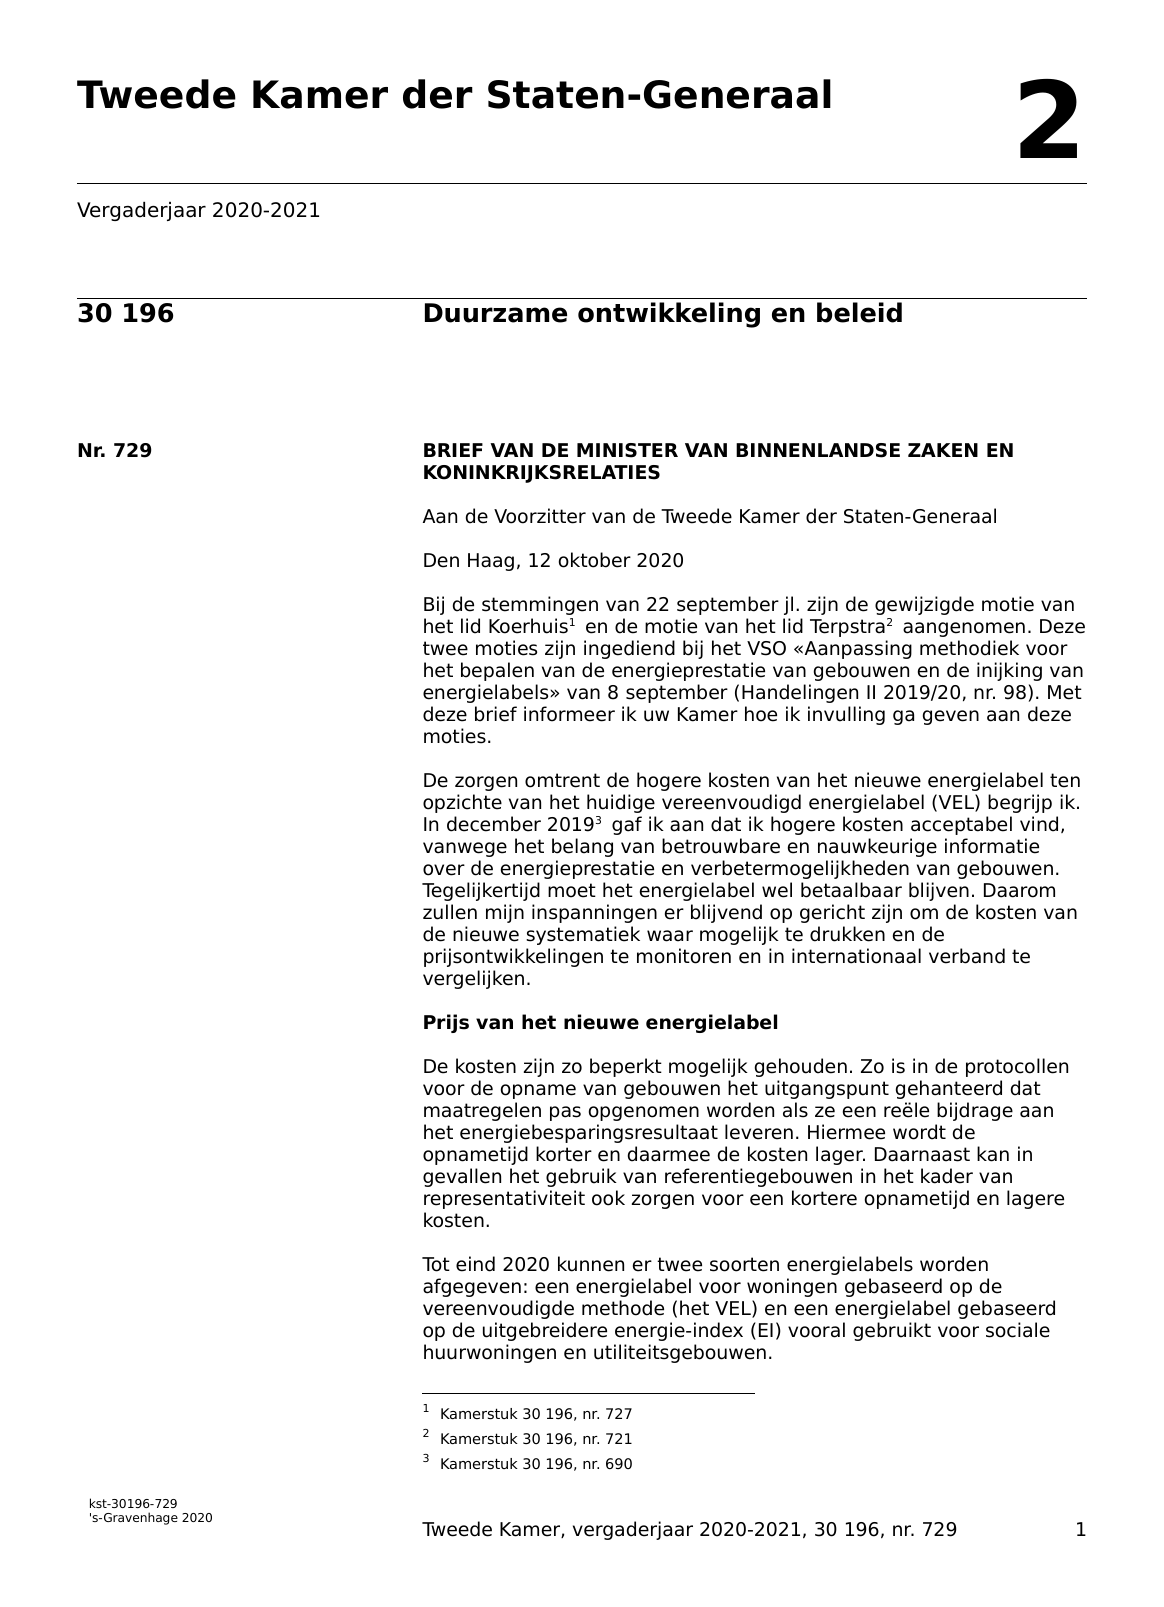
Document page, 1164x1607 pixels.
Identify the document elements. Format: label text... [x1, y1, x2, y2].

text 's-Gravenhage 2020 [88, 1511, 323, 1525]
text De kosten zijn zo beperkt mogelijk gehouden. Zo is in de protocollen voor de opname van gebouwen het uitgangspunt gehanteerd dat maatregelen pas opgenomen worden als ze een reële bijdrage aan het energiebesparingsresultaat leveren. Hiermee wordt de opnametijd korter en daarmee de kosten lager. Daarnaast kan in gevallen het gebruik van referentiegebouwen in het kader van representativiteit ook zorgen voor een kortere opnametijd en lagere kosten. [422, 1056, 1087, 1232]
text Den Haag, 12 oktober 2020 [422, 550, 1087, 572]
subtitle 30 196 Duurzame ontwikkeling en beleid [77, 299, 1087, 329]
table_header Tweede Kamer der Staten-Generaal [77, 59, 886, 183]
text Tot eind 2020 kunnen er twee soorten energielabels worden afgegeven: een energielabel voor woningen gebaseerd op de vereenvoudigde methode (het VEL) en een energielabel gebaseerd op de uitgebreidere energie-index (EI) vooral gebruikt voor sociale huurwoningen en utiliteitsgebouwen. [422, 1254, 1087, 1364]
text kst-30196-729 [88, 1497, 323, 1511]
text Bij de stemmingen van 22 september jl. zijn de gewijzigde motie van het lid Koerhuis en de motie van het lid Terpstra aangenomen. Deze twee moties zijn ingediend bij het VSO «Aanpassing methodiek voor het bepalen van de energieprestatie van gebouwen en de inijking van energielabels» van 8 september (Handelingen II 2019/20, nr. 98). Met deze brief informeer ik uw Kamer hoe ik invulling ga geven aan deze moties. [422, 594, 1087, 748]
subtitle Prijs van het nieuwe energielabel [422, 1012, 1087, 1034]
text Kamerstuk 30 196, nr. 690 [422, 1452, 1087, 1474]
text De zorgen omtrent de hogere kosten van het nieuwe energielabel ten opzichte van het huidige vereenvoudigd energielabel (VEL) begrijp ik. In december 2019 gaf ik aan dat ik hogere kosten acceptabel vind, vanwege het belang van betrouwbare en nauwkeurige informatie over de energieprestatie en verbetermogelijkheden van gebouwen. Tegelijkertijd moet het energielabel wel betaalbaar blijven. Daarom zullen mijn inspanningen er blijvend op gericht zijn om de kosten van de nieuwe systematiek waar mogelijk te drukken en de prijsontwikkelingen te monitoren en in internationaal verband te vergelijken. [422, 770, 1087, 990]
text Aan de Voorzitter van de Tweede Kamer der Staten-Generaal [422, 506, 1087, 528]
table_header 2 [886, 59, 1087, 183]
table_cell Vergaderjaar 2020-2021 [77, 184, 1087, 298]
subtitle Nr. 729 BRIEF VAN DE MINISTER VAN BINNENLANDSE ZAKEN EN KONINKRIJKSRELATIES [77, 440, 1087, 484]
text Kamerstuk 30 196, nr. 727 [422, 1402, 1087, 1424]
text Kamerstuk 30 196, nr. 721 [422, 1427, 1087, 1449]
